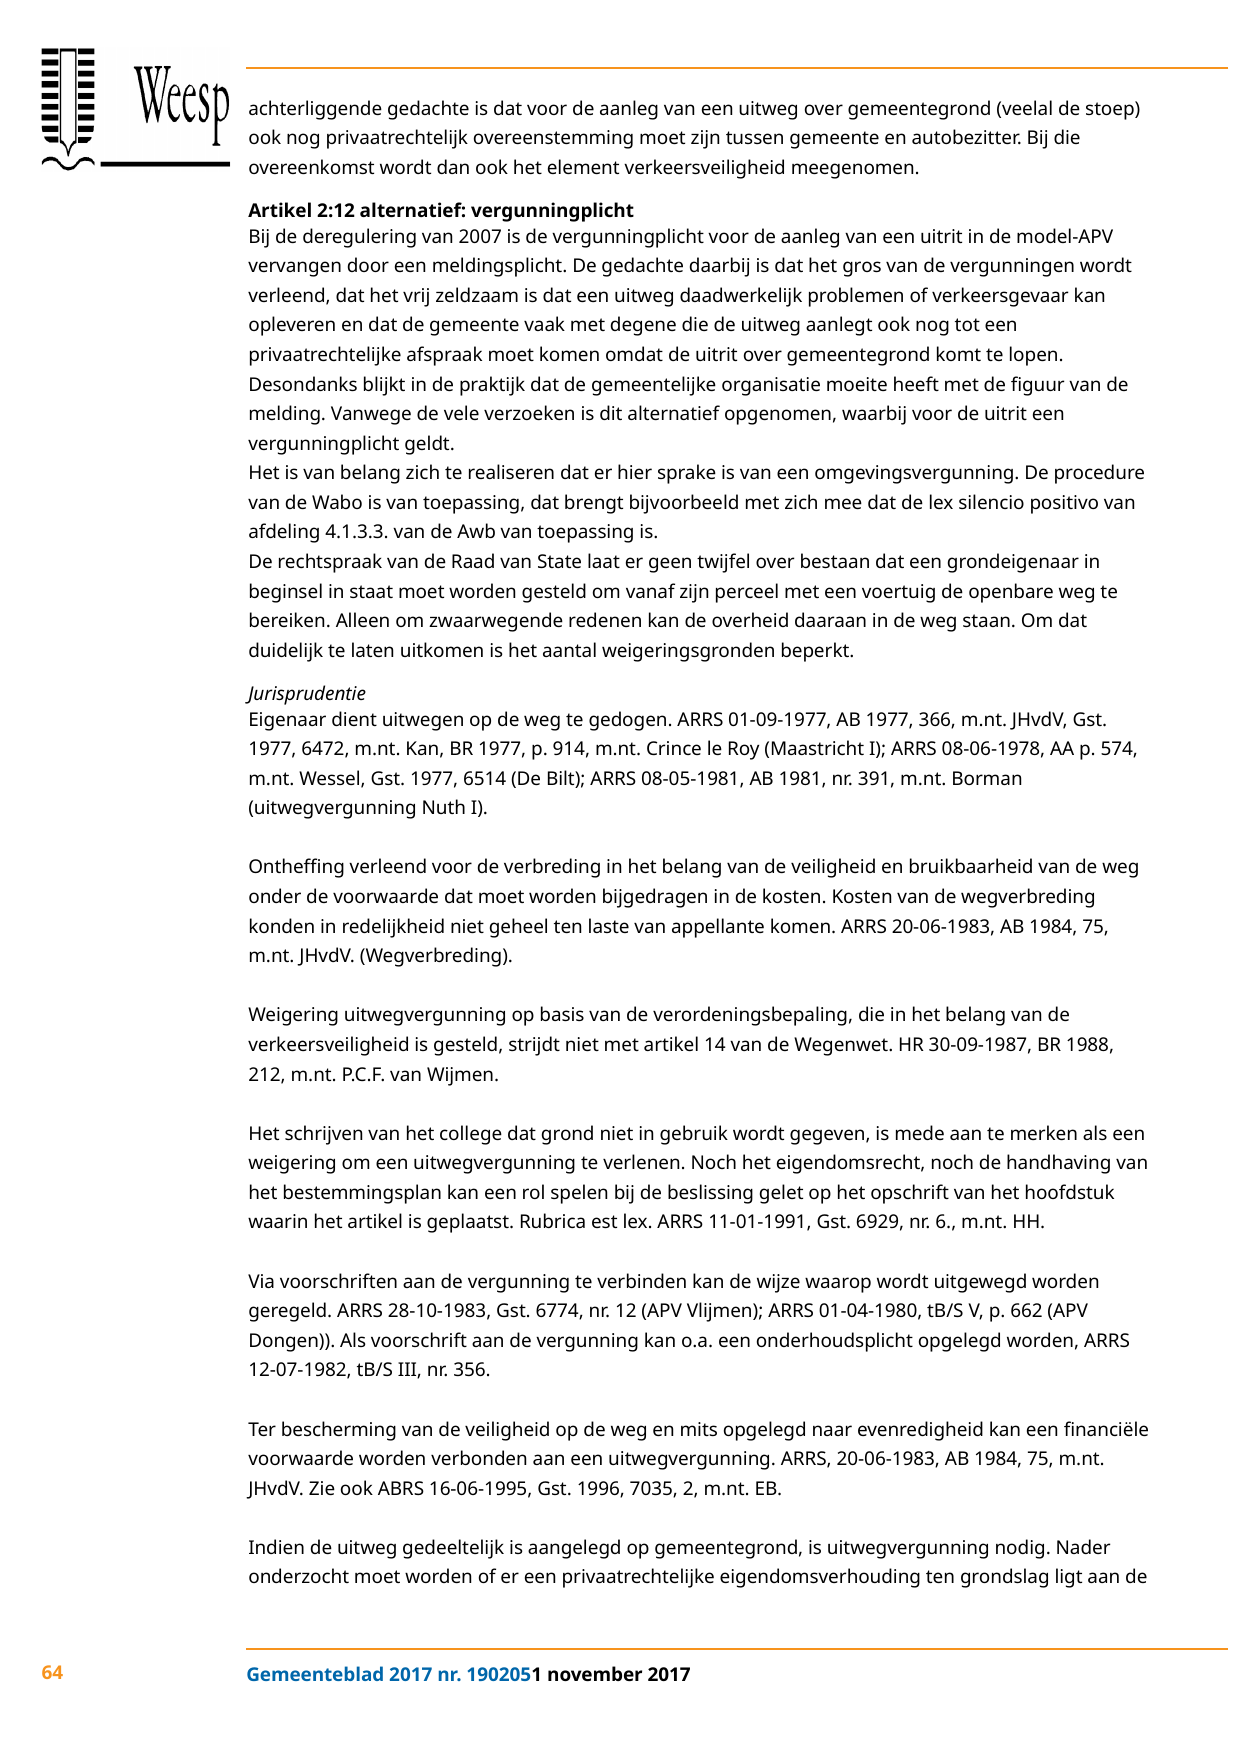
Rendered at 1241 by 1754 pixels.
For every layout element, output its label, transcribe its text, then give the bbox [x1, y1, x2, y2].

text Indien de uitweg gedeeltelijk is aangelegd op gemeentegrond, is uitwegvergunning nodig. Nader onderzocht moet worden of er een privaatrechtelijke eigendomsverhouding ten grondslag ligt aan de [248, 1534, 1152, 1589]
text Ontheffing verleend voor de verbreding in het belang van de veiligheid en bruikbaarheid van de weg onder de voorwaarde dat moet worden bijgedragen in de kosten. Kosten van de wegverbreding konden in redelijkheid niet geheel ten laste van appellante komen. ARRS 20-06-1983, AB 1984, 75, m.nt. JHvdV. (Wegverbreding). [248, 854, 1152, 968]
text Desondanks blijkt in de praktijk dat de gemeentelijke organisatie moeite heeft met de figuur van de melding. Vanwege de vele verzoeken is dit alternatief opgenomen, waarbij voor de uitrit een vergunningplicht geldt. [248, 371, 1152, 456]
text achterliggende gedachte is dat voor de aanleg van een uitweg over gemeentegrond (veelal de stoep) ook nog privaatrechtelijk overeenstemming moet zijn tussen gemeente en autobezitter. Bij die overeenkomst wordt dan ook het element verkeersveiligheid meegenomen. [248, 95, 1152, 180]
text Ter bescherming van de veiligheid op de weg en mits opgelegd naar evenredigheid kan een financiële voorwaarde worden verbonden aan een uitwegvergunning. ARRS, 20-06-1983, AB 1984, 75, m.nt. JHvdV. Zie ook ABRS 16-06-1995, Gst. 1996, 7035, 2, m.nt. EB. [248, 1416, 1152, 1501]
text De rechtspraak van de Raad van State laat er geen twijfel over bestaan dat een grondeigenaar in beginsel in staat moet worden gesteld om vanaf zijn perceel met een voertuig de openbare weg te bereiken. Alleen om zwaarwegende redenen kan de overheid daaraan in de weg staan. Om dat duidelijk te laten uitkomen is het aantal weigeringsgronden beperkt. [248, 548, 1152, 663]
text Eigenaar dient uitwegen op de weg te gedogen. ARRS 01-09-1977, AB 1977, 366, m.nt. JHvdV, Gst. 1977, 6472, m.nt. Kan, BR 1977, p. 914, m.nt. Crince le Roy (Maastricht I); ARRS 08-06-1978, AA p. 574, m.nt. Wessel, Gst. 1977, 6514 (De Bilt); ARRS 08-05-1981, AB 1981, nr. 391, m.nt. Borman (uitwegvergunning Nuth I). [248, 706, 1152, 820]
text Via voorschriften aan de vergunning te verbinden kan de wijze waarop wordt uitgewegd worden geregeld. ARRS 28-10-1983, Gst. 6774, nr. 12 (APV Vlijmen); ARRS 01-04-1980, tB/S V, p. 662 (APV Dongen)). Als voorschrift aan de vergunning kan o.a. een onderhoudsplicht opgelegd worden, ARRS 12-07-1982, tB/S III, nr. 356. [248, 1268, 1152, 1382]
picture [41, 47, 231, 172]
text Het schrijven van het college dat grond niet in gebruik wordt gegeven, is mede aan te merken als een weigering om een uitwegvergunning te verlenen. Noch het eigendomsrecht, noch de handhaving van het bestemmingsplan kan een rol spelen bij de beslissing gelet op het opschrift van het hoofdstuk waarin het artikel is geplaatst. Rubrica est lex. ARRS 11-01-1991, Gst. 6929, nr. 6., m.nt. HH. [248, 1120, 1152, 1234]
text Weigering uitwegvergunning op basis van de verordeningsbepaling, die in het belang van de verkeersveiligheid is gesteld, strijdt niet met artikel 14 van de Wegenwet. HR 30-09-1987, BR 1988, 212, m.nt. P.C.F. van Wijmen. [248, 1002, 1152, 1087]
text Artikel 2:12 alternatief: vergunningplicht [248, 197, 1152, 223]
text Het is van belang zich te realiseren dat er hier sprake is van een omgevingsvergunning. De procedure van de Wabo is van toepassing, dat brengt bijvoorbeeld met zich mee dat de lex silencio positivo van afdeling 4.1.3.3. van de Awb van toepassing is. [248, 459, 1152, 544]
text Bij de deregulering van 2007 is de vergunningplicht voor de aanleg van een uitrit in de model-APV vervangen door een meldingsplicht. De gedachte daarbij is dat het gros van de vergunningen wordt verleend, dat het vrij zeldzaam is dat een uitweg daadwerkelijk problemen of verkeersgevaar kan opleveren en dat de gemeente vaak met degene die de uitweg aanlegt ook nog tot een privaatrechtelijke afspraak moet komen omdat de uitrit over gemeentegrond komt te lopen. [248, 223, 1152, 367]
text Jurisprudentie [248, 680, 1152, 706]
